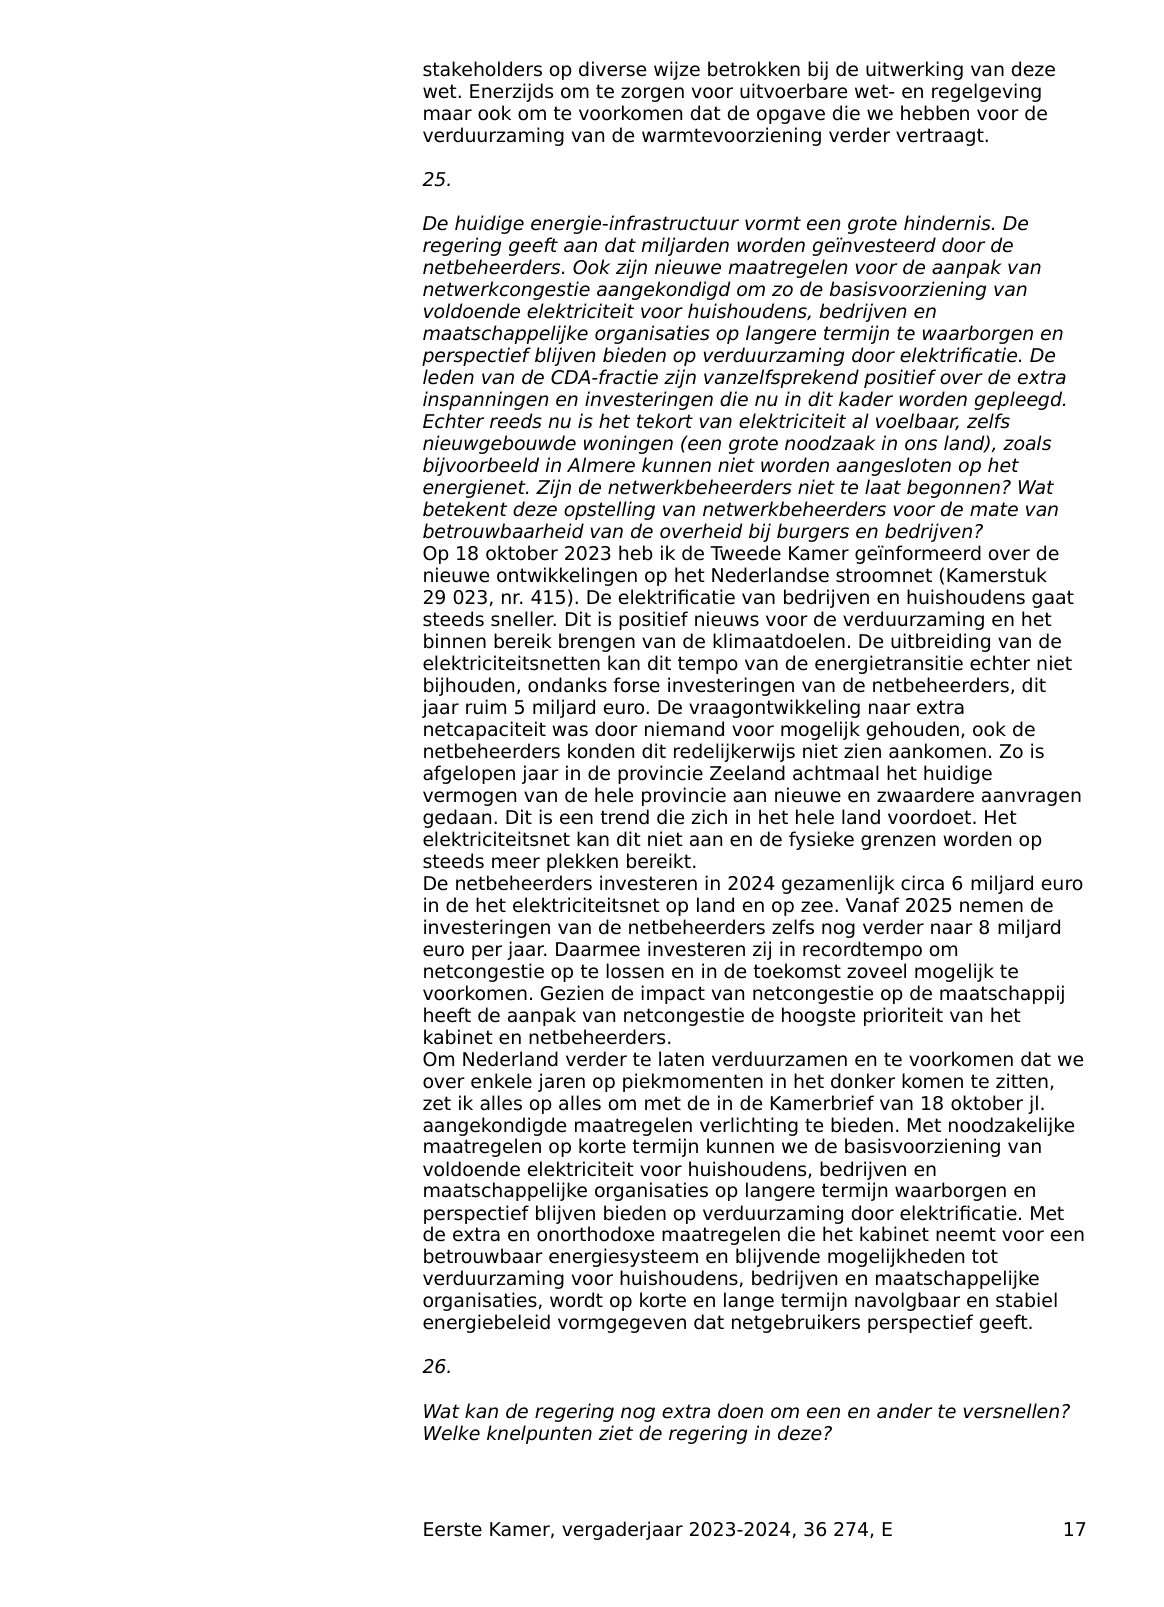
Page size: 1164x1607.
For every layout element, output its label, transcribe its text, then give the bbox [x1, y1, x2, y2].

subtitle 25. [422, 169, 1087, 191]
text De netbeheerders investeren in 2024 gezamenlijk circa 6 miljard euro in de het elektriciteitsnet op land en op zee. Vanaf 2025 nemen de investeringen van de netbeheerders zelfs nog verder naar 8 miljard euro per jaar. Daarmee investeren zij in recordtempo om netcongestie op te lossen en in de toekomst zoveel mogelijk te voorkomen. Gezien de impact van netcongestie op de maatschappij heeft de aanpak van netcongestie de hoogste prioriteit van het kabinet en netbeheerders. [422, 873, 1087, 1048]
subtitle 26. [422, 1356, 1087, 1378]
text Om Nederland verder te laten verduurzamen en te voorkomen dat we over enkele jaren op piekmomenten in het donker komen te zitten, zet ik alles op alles om met de in de Kamerbrief van 18 oktober jl. aangekondigde maatregelen verlichting te bieden. Met noodzakelijke maatregelen op korte termijn kunnen we de basisvoorziening van voldoende elektriciteit voor huishoudens, bedrijven en maatschappelijke organisaties op langere termijn waarborgen en perspectief blijven bieden op verduurzaming door elektrificatie. Met de extra en onorthodoxe maatregelen die het kabinet neemt voor een betrouwbaar energiesysteem en blijvende mogelijkheden tot verduurzaming voor huishoudens, bedrijven en maatschappelijke organisaties, wordt op korte en lange termijn navolgbaar en stabiel energiebeleid vormgegeven dat netgebruikers perspectief geeft. [422, 1048, 1087, 1334]
text stakeholders op diverse wijze betrokken bij de uitwerking van deze wet. Enerzijds om te zorgen voor uitvoerbare wet- en regelgeving maar ook om te voorkomen dat de opgave die we hebben voor de verduurzaming van de warmtevoorziening verder vertraagt. [422, 59, 1087, 147]
text Op 18 oktober 2023 heb ik de Tweede Kamer geïnformeerd over de nieuwe ontwikkelingen op het Nederlandse stroomnet (Kamerstuk 29 023, nr. 415). De elektrificatie van bedrijven en huishoudens gaat steeds sneller. Dit is positief nieuws voor de verduurzaming en het binnen bereik brengen van de klimaatdoelen. De uitbreiding van de elektriciteitsnetten kan dit tempo van de energietransitie echter niet bijhouden, ondanks forse investeringen van de netbeheerders, dit jaar ruim 5 miljard euro. De vraagontwikkeling naar extra netcapaciteit was door niemand voor mogelijk gehouden, ook de netbeheerders konden dit redelijkerwijs niet zien aankomen. Zo is afgelopen jaar in de provincie Zeeland achtmaal het huidige vermogen van de hele provincie aan nieuwe en zwaardere aanvragen gedaan. Dit is een trend die zich in het hele land voordoet. Het elektriciteitsnet kan dit niet aan en de fysieke grenzen worden op steeds meer plekken bereikt. [422, 543, 1087, 873]
text Wat kan de regering nog extra doen om een en ander te versnellen? Welke knelpunten ziet de regering in deze? [422, 1401, 1087, 1444]
text De huidige energie-infrastructuur vormt een grote hindernis. De regering geeft aan dat miljarden worden geïnvesteerd door de netbeheerders. Ook zijn nieuwe maatregelen voor de aanpak van netwerkcongestie aangekondigd om zo de basisvoorziening van voldoende elektriciteit voor huishoudens, bedrijven en maatschappelijke organisaties op langere termijn te waarborgen en perspectief blijven bieden op verduurzaming door elektrificatie. De leden van de CDA-fractie zijn vanzelfsprekend positief over de extra inspanningen en investeringen die nu in dit kader worden gepleegd. Echter reeds nu is het tekort van elektriciteit al voelbaar, zelfs nieuwgebouwde woningen (een grote noodzaak in ons land), zoals bijvoorbeeld in Almere kunnen niet worden aangesloten op het energienet. Zijn de netwerkbeheerders niet te laat begonnen? Wat betekent deze opstelling van netwerkbeheerders voor de mate van betrouwbaarheid van de overheid bij burgers en bedrijven? [422, 213, 1087, 543]
